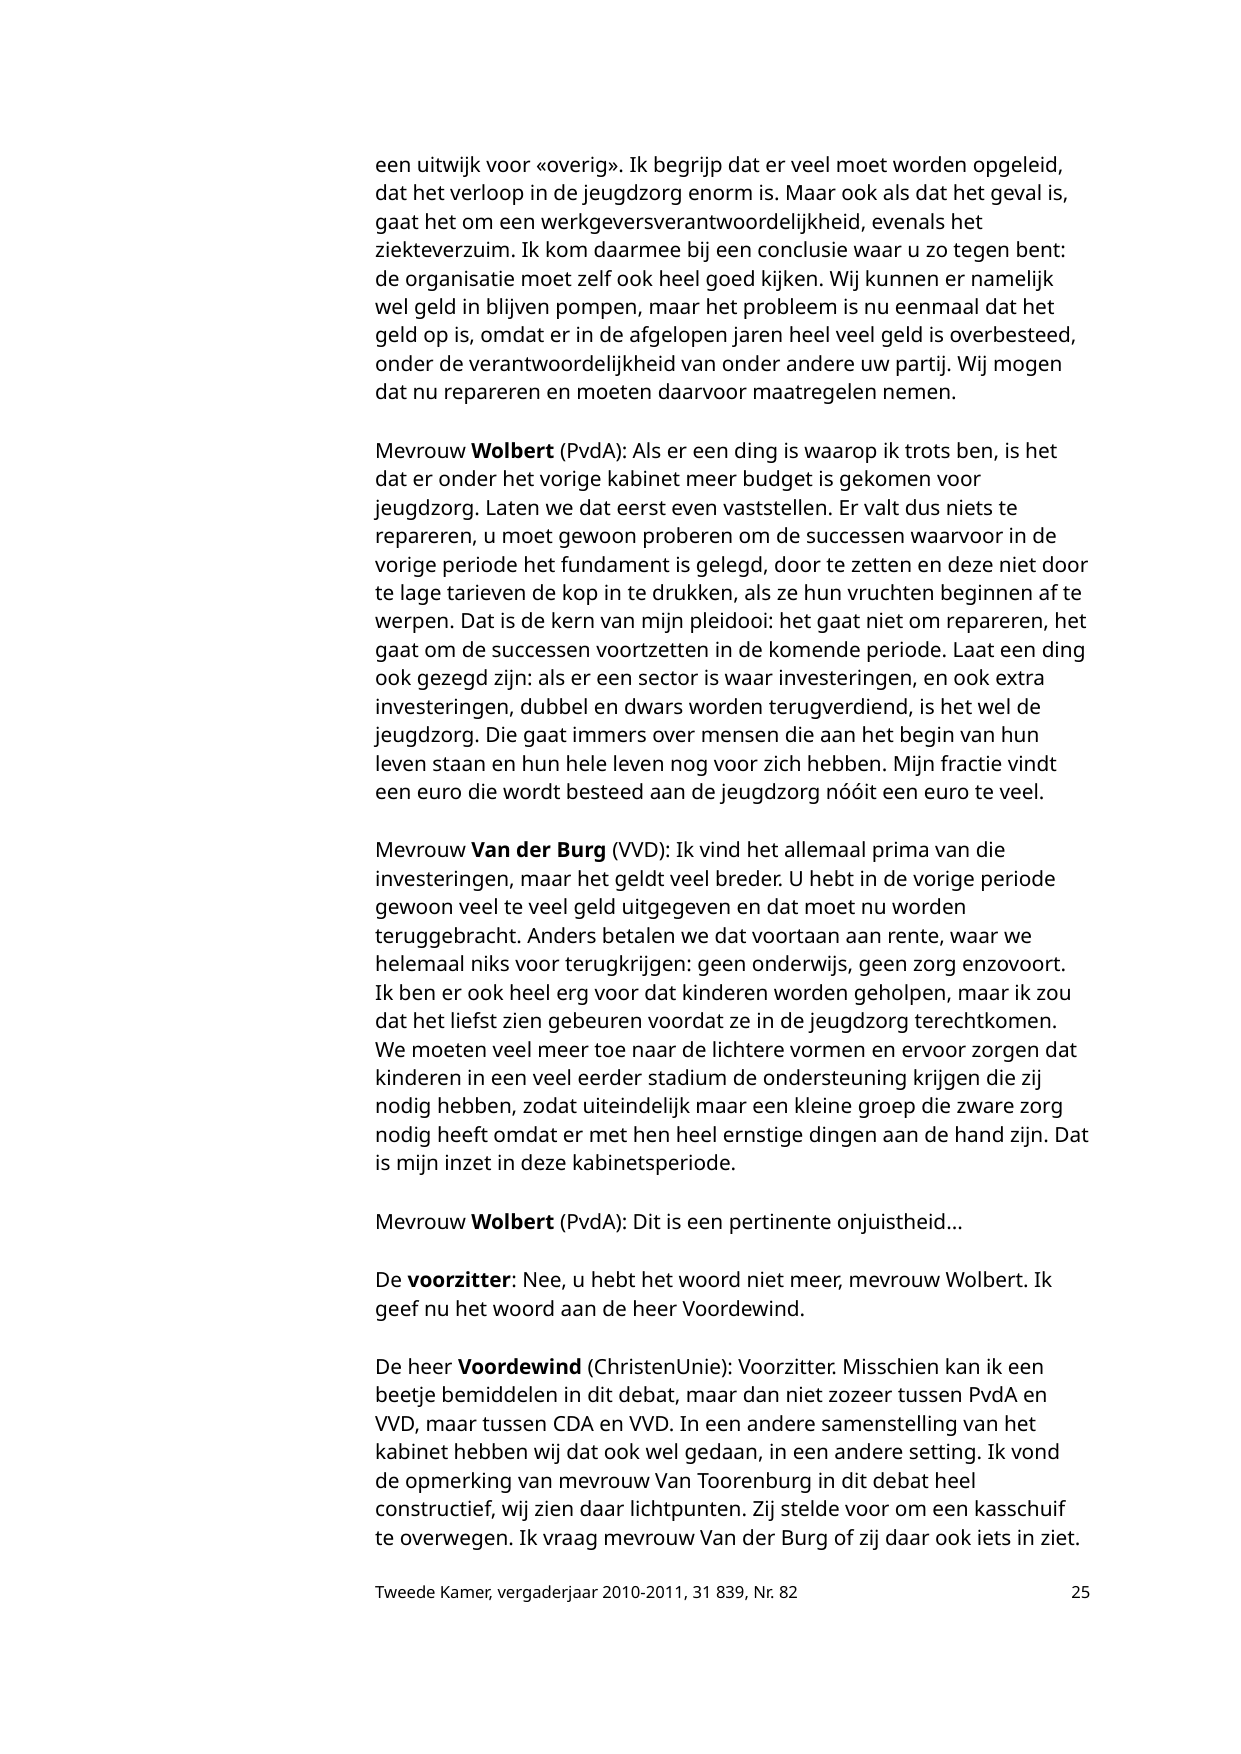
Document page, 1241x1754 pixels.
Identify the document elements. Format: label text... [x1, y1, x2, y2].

text De voorzitter: Nee, u hebt het woord niet meer, mevrouw Wolbert. Ik geef nu het woord aan de heer Voordewind. [375, 1265, 1090, 1322]
text De heer Voordewind (ChristenUnie): Voorzitter. Misschien kan ik een beetje bemiddelen in dit debat, maar dan niet zozeer tussen PvdA en VVD, maar tussen CDA en VVD. In een andere samenstelling van het kabinet hebben wij dat ook wel gedaan, in een andere setting. Ik vond de opmerking van mevrouw Van Toorenburg in dit debat heel constructief, wij zien daar lichtpunten. Zij stelde voor om een kasschuif te overwegen. Ik vraag mevrouw Van der Burg of zij daar ook iets in ziet. [375, 1352, 1090, 1551]
text Mevrouw Wolbert (PvdA): Als er een ding is waarop ik trots ben, is het dat er onder het vorige kabinet meer budget is gekomen voor jeugdzorg. Laten we dat eerst even vaststellen. Er valt dus niets te repareren, u moet gewoon proberen om de successen waarvoor in de vorige periode het fundament is gelegd, door te zetten en deze niet door te lage tarieven de kop in te drukken, als ze hun vruchten beginnen af te werpen. Dat is de kern van mijn pleidooi: het gaat niet om repareren, het gaat om de successen voortzetten in de komende periode. Laat een ding ook gezegd zijn: als er een sector is waar investeringen, en ook extra investeringen, dubbel en dwars worden terugverdiend, is het wel de jeugdzorg. Die gaat immers over mensen die aan het begin van hun leven staan en hun hele leven nog voor zich hebben. Mijn fractie vindt een euro die wordt besteed aan de jeugdzorg nóóit een euro te veel. [375, 436, 1090, 806]
text Mevrouw Van der Burg (VVD): Ik vind het allemaal prima van die investeringen, maar het geldt veel breder. U hebt in de vorige periode gewoon veel te veel geld uitgegeven en dat moet nu worden teruggebracht. Anders betalen we dat voortaan aan rente, waar we helemaal niks voor terugkrijgen: geen onderwijs, geen zorg enzovoort. Ik ben er ook heel erg voor dat kinderen worden geholpen, maar ik zou dat het liefst zien gebeuren voordat ze in de jeugdzorg terechtkomen. We moeten veel meer toe naar de lichtere vormen en ervoor zorgen dat kinderen in een veel eerder stadium de ondersteuning krijgen die zij nodig hebben, zodat uiteindelijk maar een kleine groep die zware zorg nodig heeft omdat er met hen heel ernstige dingen aan de hand zijn. Dat is mijn inzet in deze kabinetsperiode. [375, 836, 1090, 1177]
text een uitwijk voor «overig». Ik begrijp dat er veel moet worden opgeleid, dat het verloop in de jeugdzorg enorm is. Maar ook als dat het geval is, gaat het om een werkgeversverantwoordelijkheid, evenals het ziekteverzuim. Ik kom daarmee bij een conclusie waar u zo tegen bent: de organisatie moet zelf ook heel goed kijken. Wij kunnen er namelijk wel geld in blijven pompen, maar het probleem is nu eenmaal dat het geld op is, omdat er in de afgelopen jaren heel veel geld is overbesteed, onder de verantwoordelijkheid van onder andere uw partij. Wij mogen dat nu repareren en moeten daarvoor maatregelen nemen. [375, 150, 1090, 406]
text Mevrouw Wolbert (PvdA): Dit is een pertinente onjuistheid... [375, 1207, 1090, 1235]
